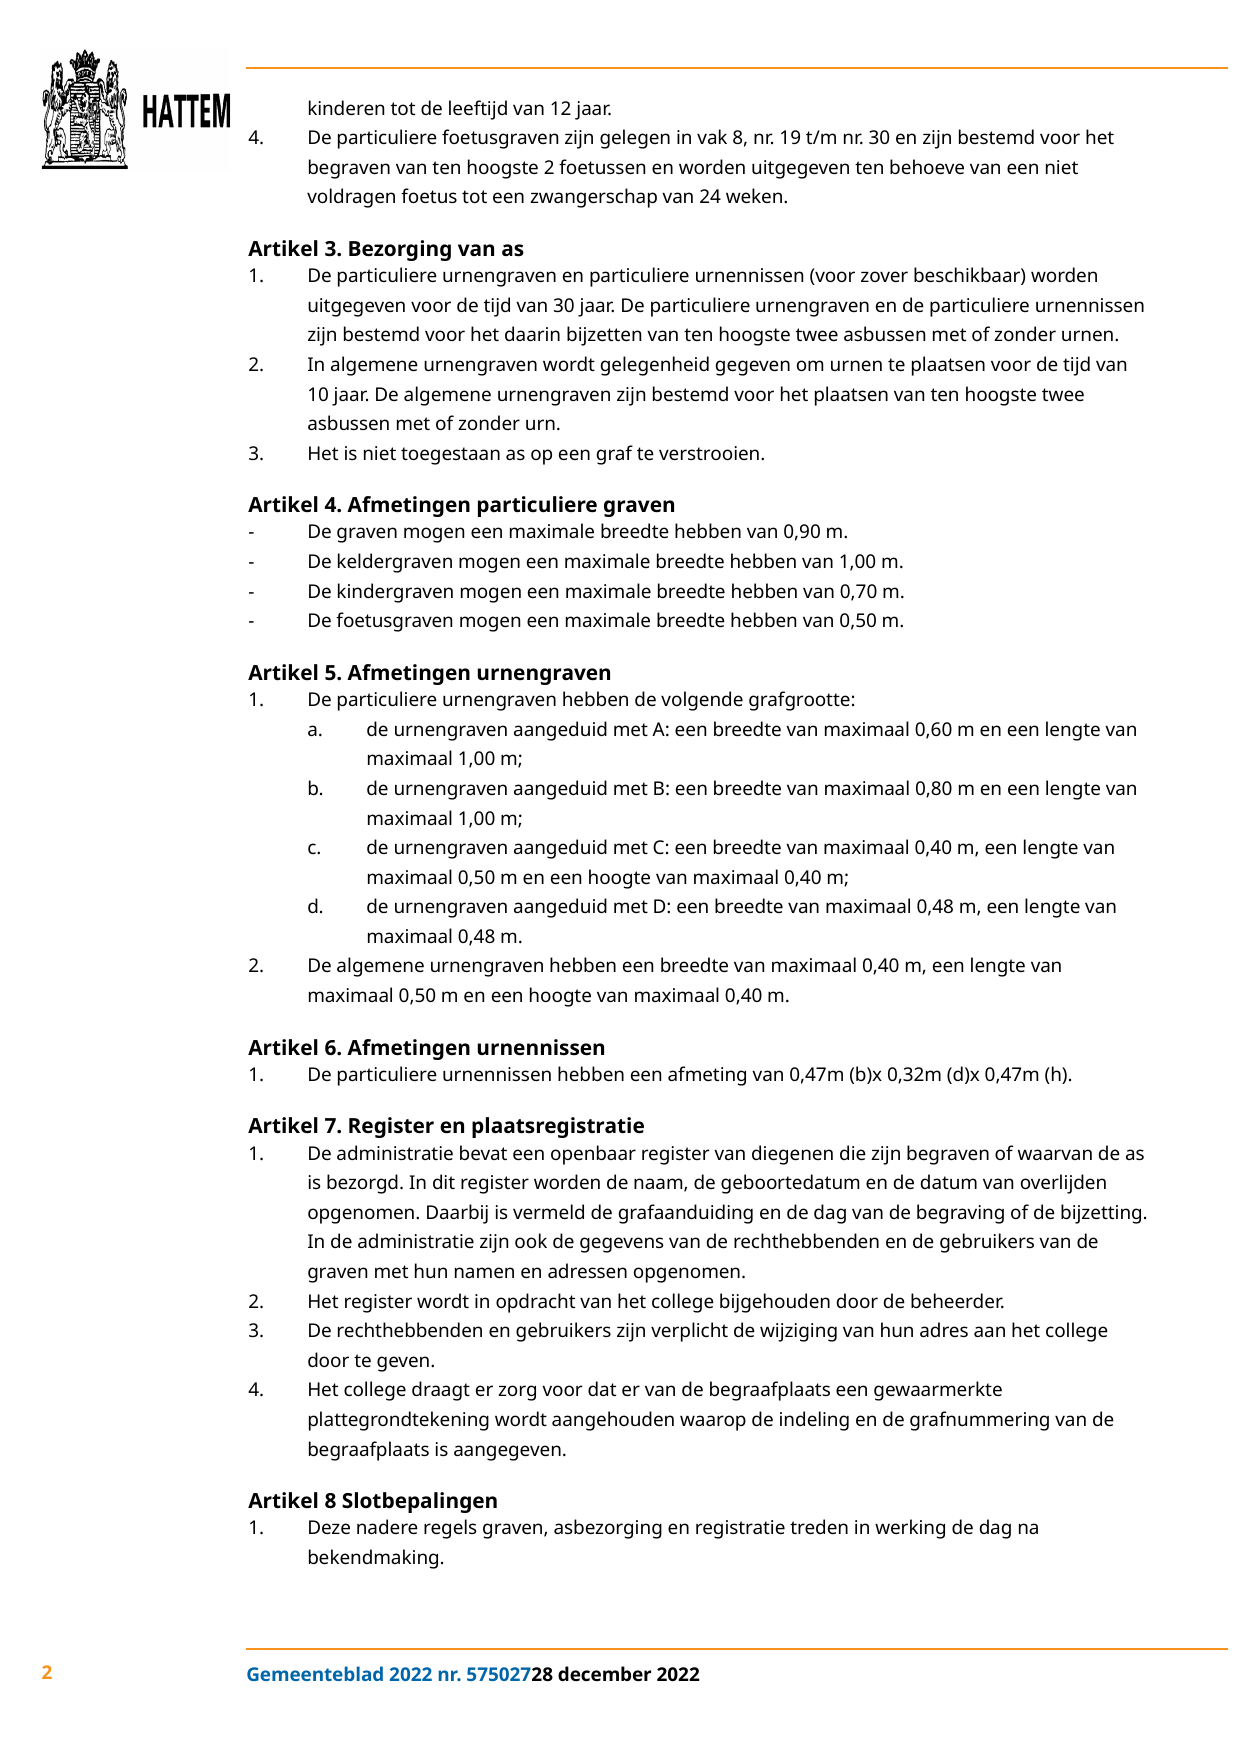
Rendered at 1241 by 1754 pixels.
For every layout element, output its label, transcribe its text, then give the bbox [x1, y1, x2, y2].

list Het register wordt in opdracht van het college bijgehouden door de beheerder. [248, 1288, 1152, 1313]
list de urnengraven aangeduid met A: een breedte van maximaal 0,60 m en een lengte van maximaal 1,00 m; [307, 716, 1152, 771]
list De particuliere urnennissen hebben een afmeting van 0,47m (b)x 0,32m (d)x 0,47m (h). [248, 1061, 1152, 1087]
text Artikel 4. Afmetingen particuliere graven [248, 490, 1152, 519]
list De particuliere urnengraven en particuliere urnennissen (voor zover beschikbaar) worden uitgegeven voor de tijd van 30 jaar. De particuliere urnengraven en de particuliere urnennissen zijn bestemd voor het daarin bijzetten van ten hoogste twee asbussen met of zonder urnen. [248, 262, 1152, 347]
list de urnengraven aangeduid met B: een breedte van maximaal 0,80 m en een lengte van maximaal 1,00 m; [307, 775, 1152, 830]
list Het college draagt er zorg voor dat er van de begraafplaats een gewaarmerkte plattegrondtekening wordt aangehouden waarop de indeling en de grafnummering van de begraafplaats is aangegeven. [248, 1377, 1152, 1461]
list De particuliere foetusgraven zijn gelegen in vak 8, nr. 19 t/m nr. 30 en zijn bestemd voor het begraven van ten hoogste 2 foetussen en worden uitgegeven ten behoeve van een niet voldragen foetus tot een zwangerschap van 24 weken. [248, 124, 1152, 209]
picture [41, 47, 231, 172]
list De algemene urnengraven hebben een breedte van maximaal 0,40 m, een lengte van maximaal 0,50 m en een hoogte van maximaal 0,40 m. [248, 953, 1152, 1008]
list Het is niet toegestaan as op een graf te verstrooien. [248, 440, 1152, 466]
list De particuliere urnengraven hebben de volgende grafgrootte: [248, 686, 1152, 712]
text Artikel 8 Slotbepalingen [248, 1486, 1152, 1514]
list In algemene urnengraven wordt gelegenheid gegeven om urnen te plaatsen voor de tijd van 10 jaar. De algemene urnengraven zijn bestemd voor het plaatsen van ten hoogste twee asbussen met of zonder urn. [248, 351, 1152, 436]
text Artikel 6. Afmetingen urnennissen [248, 1033, 1152, 1061]
text Artikel 7. Register en plaatsregistratie [248, 1111, 1152, 1140]
list De kindergraven mogen een maximale breedte hebben van 0,70 m. [248, 578, 1152, 604]
list de urnengraven aangeduid met D: een breedte van maximaal 0,48 m, een lengte van maximaal 0,48 m. [307, 893, 1152, 949]
list De foetusgraven mogen een maximale breedte hebben van 0,50 m. [248, 607, 1152, 633]
list kinderen tot de leeftijd van 12 jaar. [248, 95, 1152, 121]
text Artikel 5. Afmetingen urnengraven [248, 658, 1152, 686]
list De administratie bevat een openbaar register van diegenen die zijn begraven of waarvan de as is bezorgd. In dit register worden de naam, de geboortedatum en de datum van overlijden opgenomen. Daarbij is vermeld de grafaanduiding en de dag van de begraving of de bijzetting. In de administratie zijn ook de gegevens van de rechthebbenden en de gebruikers van de graven met hun namen en adressen opgenomen. [248, 1140, 1152, 1284]
list de urnengraven aangeduid met C: een breedte van maximaal 0,40 m, een lengte van maximaal 0,50 m en een hoogte van maximaal 0,40 m; [307, 834, 1152, 889]
list De rechthebbenden en gebruikers zijn verplicht de wijziging van hun adres aan het college door te geven. [248, 1317, 1152, 1373]
list De graven mogen een maximale breedte hebben van 0,90 m. [248, 519, 1152, 544]
text Artikel 3. Bezorging van as [248, 234, 1152, 262]
list De keldergraven mogen een maximale breedte hebben van 1,00 m. [248, 548, 1152, 574]
list Deze nadere regels graven, asbezorging en registratie treden in werking de dag na bekendmaking. [248, 1514, 1152, 1570]
